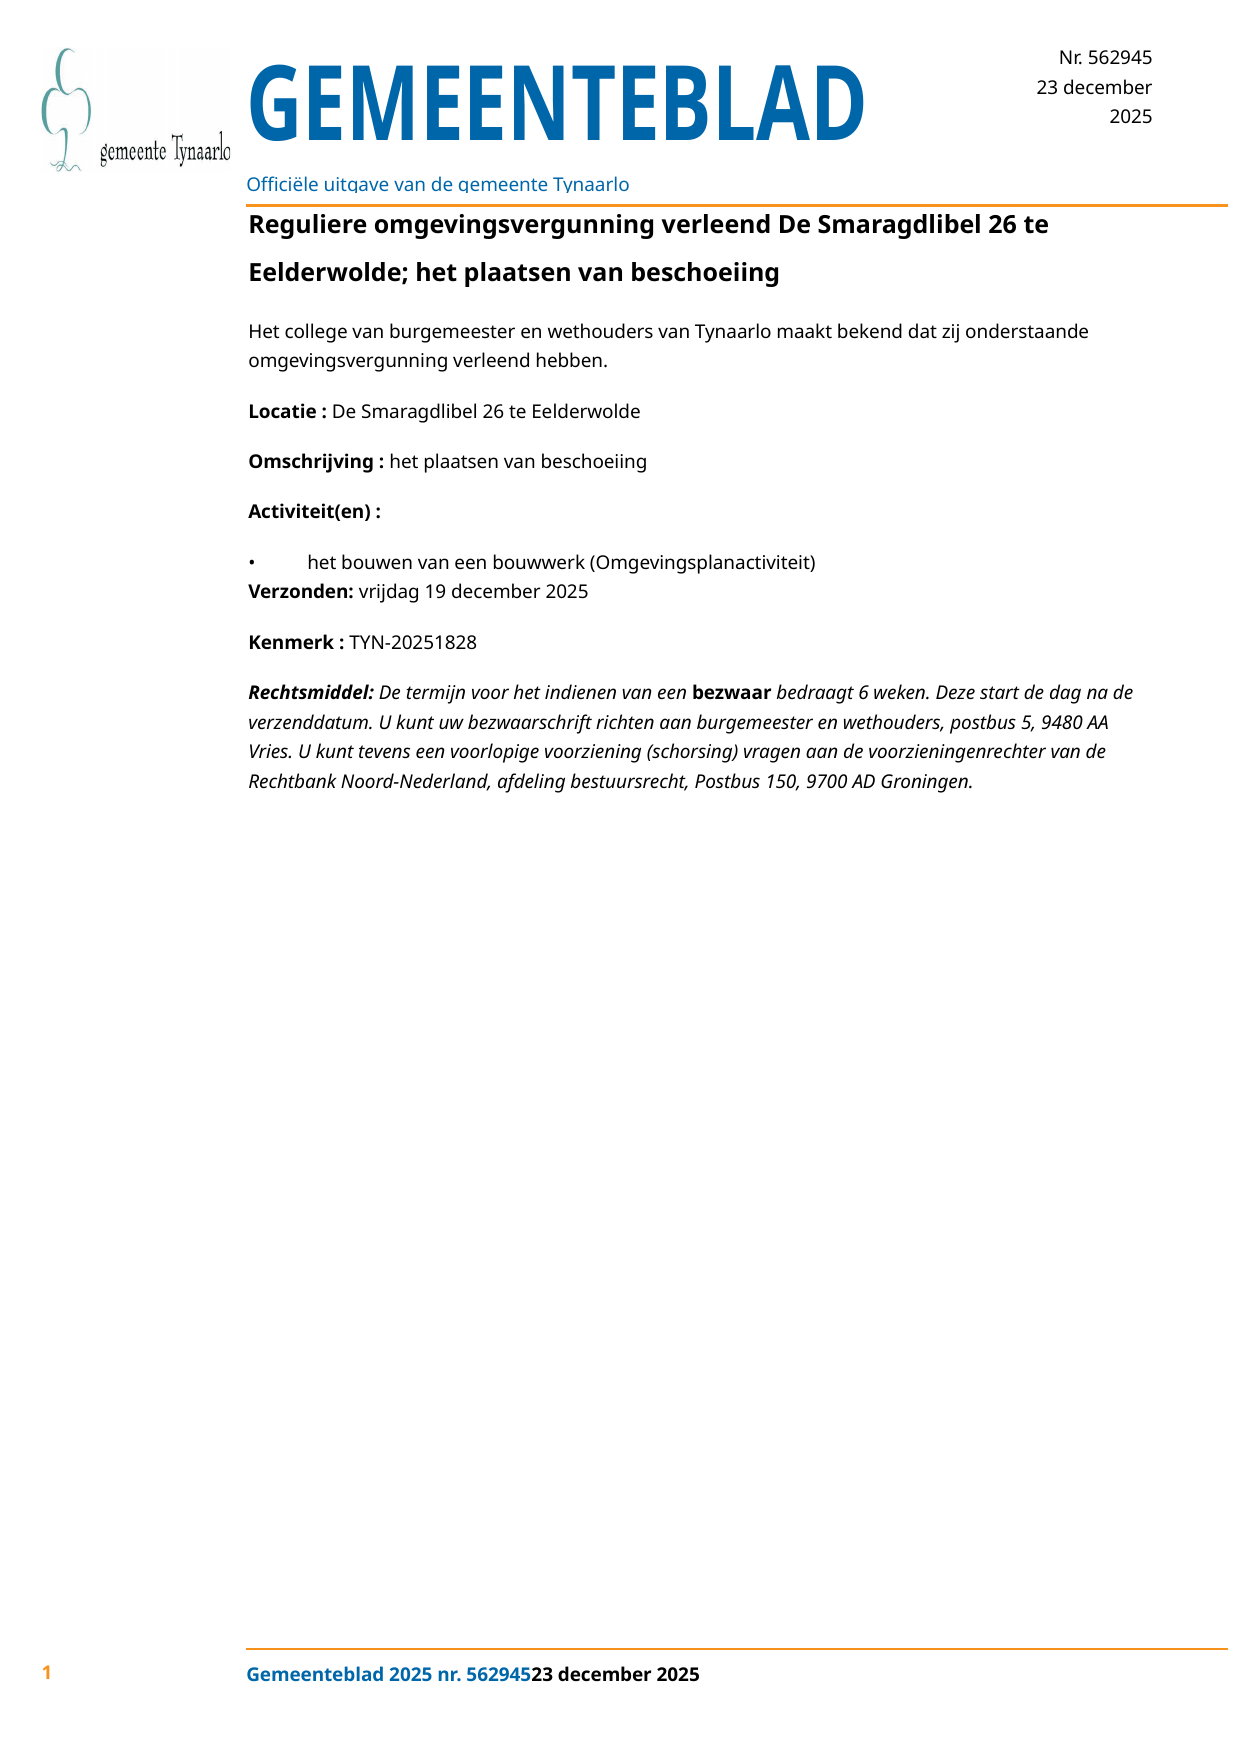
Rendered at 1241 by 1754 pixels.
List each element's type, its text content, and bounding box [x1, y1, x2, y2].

text Activiteit(en) : [248, 499, 1152, 524]
text Locatie : De Smaragdlibel 26 te Eelderwolde [248, 398, 1152, 424]
text Reguliere omgevingsvergunning verleend De Smaragdlibel 26 te Eelderwolde; het plaatsen van beschoeiing [248, 207, 1152, 288]
text Rechtsmiddel: De termijn voor het indienen van een bezwaar bedraagt 6 weken. Deze start de dag na de verzenddatum. U kunt uw bezwaarschrift richten aan burgemeester en wethouders, postbus 5, 9480 AA Vries. U kunt tevens een voorlopige voorziening (schorsing) vragen aan de voorzieningenrechter van de Rechtbank Noord-Nederland, afdeling bestuursrecht, Postbus 150, 9700 AD Groningen. [248, 679, 1152, 794]
text Verzonden: vrijdag 19 december 2025 [248, 579, 1152, 604]
list het bouwen van een bouwwerk (Omgevingsplanactiviteit) [248, 549, 1152, 575]
text Het college van burgemeester en wethouders van Tynaarlo maakt bekend dat zij onderstaande omgevingsvergunning verleend hebben. [248, 318, 1152, 373]
text Omschrijving : het plaatsen van beschoeiing [248, 448, 1152, 474]
picture [41, 47, 231, 172]
text Kenmerk : TYN-20251828 [248, 629, 1152, 655]
